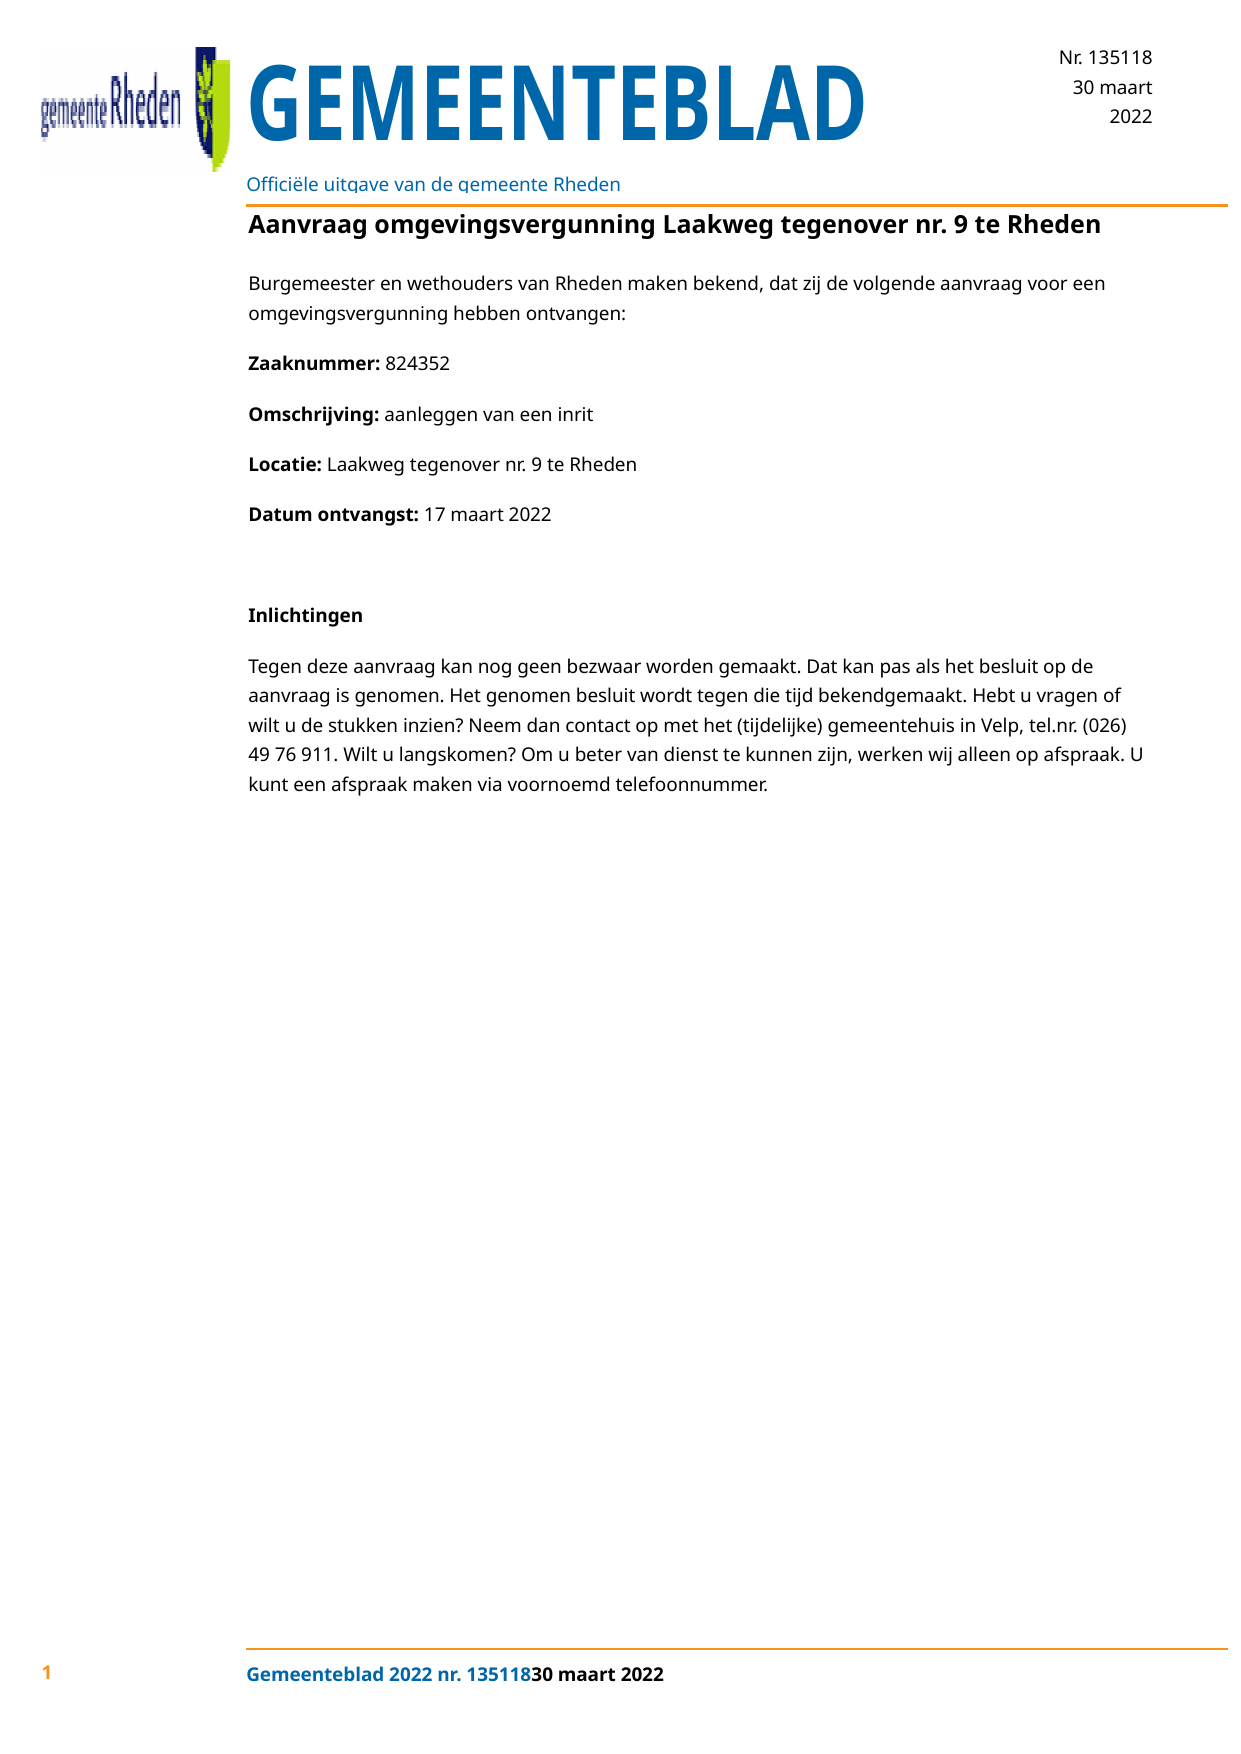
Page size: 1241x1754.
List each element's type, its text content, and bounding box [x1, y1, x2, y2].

text Zaaknummer: 824352 [248, 350, 1152, 376]
text Inlichtingen [248, 602, 1152, 628]
text Burgemeester en wethouders van Rheden maken bekend, dat zij de volgende aanvraag voor een omgevingsvergunning hebben ontvangen: [248, 270, 1152, 326]
text Datum ontvangst: 17 maart 2022 [248, 502, 1152, 527]
picture [41, 47, 231, 172]
text Locatie: Laakweg tegenover nr. 9 te Rheden [248, 451, 1152, 477]
text Aanvraag omgevingsvergunning Laakweg tegenover nr. 9 te Rheden [248, 207, 1152, 241]
text Tegen deze aanvraag kan nog geen bezwaar worden gemaakt. Dat kan pas als het besluit op de aanvraag is genomen. Het genomen besluit wordt tegen die tijd bekendgemaakt. Hebt u vragen of wilt u de stukken inzien? Neem dan contact op met het (tijdelijke) gemeentehuis in Velp, tel.nr. (026) 49 76 911. Wilt u langskomen? Om u beter van dienst te kunnen zijn, werken wij alleen op afspraak. U kunt een afspraak maken via voornoemd telefoonnummer. [248, 653, 1152, 797]
text Omschrijving: aanleggen van een inrit [248, 401, 1152, 426]
